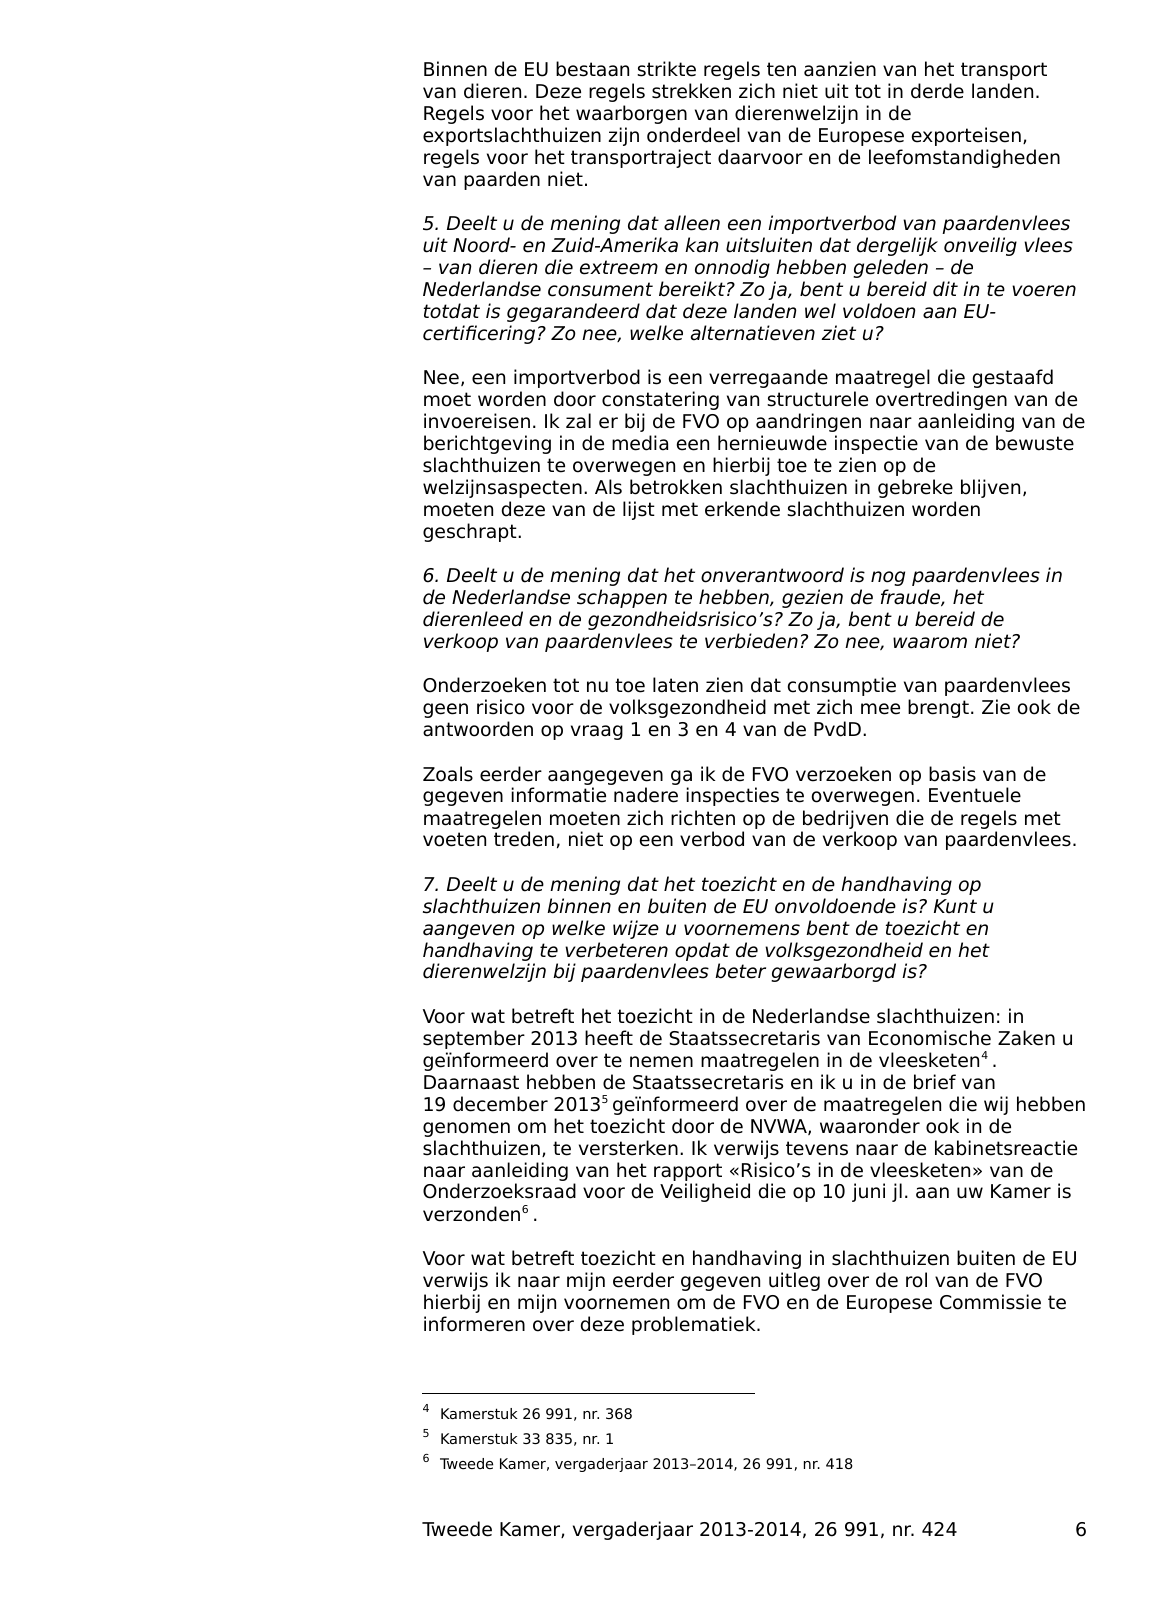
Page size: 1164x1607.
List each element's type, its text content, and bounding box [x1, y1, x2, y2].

text 7. Deelt u de mening dat het toezicht en de handhaving op slachthuizen binnen en buiten de EU onvoldoende is? Kunt u aangeven op welke wijze u voornemens bent de toezicht en handhaving te verbeteren opdat de volksgezondheid en het dierenwelzijn bij paardenvlees beter gewaarborgd is? [422, 873, 1087, 983]
text Voor wat betreft toezicht en handhaving in slachthuizen buiten de EU verwijs ik naar mijn eerder gegeven uitleg over de rol van de FVO hierbij en mijn voornemen om de FVO en de Europese Commissie te informeren over deze problematiek. [422, 1248, 1087, 1336]
text Tweede Kamer, vergaderjaar 2013–2014, 26 991, nr. 418 [422, 1452, 1087, 1474]
text 5. Deelt u de mening dat alleen een importverbod van paardenvlees uit Noord- en Zuid-Amerika kan uitsluiten dat dergelijk onveilig vlees – van dieren die extreem en onnodig hebben geleden – de Nederlandse consument bereikt? Zo ja, bent u bereid dit in te voeren totdat is gegarandeerd dat deze landen wel voldoen aan EU-certificering? Zo nee, welke alternatieven ziet u? [422, 213, 1087, 345]
text Onderzoeken tot nu toe laten zien dat consumptie van paardenvlees geen risico voor de volksgezondheid met zich mee brengt. Zie ook de antwoorden op vraag 1 en 3 en 4 van de PvdD. [422, 675, 1087, 741]
text Kamerstuk 33 835, nr. 1 [422, 1427, 1087, 1449]
text 6. Deelt u de mening dat het onverantwoord is nog paardenvlees in de Nederlandse schappen te hebben, gezien de fraude, het dierenleed en de gezondheidsrisico’s? Zo ja, bent u bereid de verkoop van paardenvlees te verbieden? Zo nee, waarom niet? [422, 565, 1087, 653]
text Binnen de EU bestaan strikte regels ten aanzien van het transport van dieren. Deze regels strekken zich niet uit tot in derde landen. Regels voor het waarborgen van dierenwelzijn in de exportslachthuizen zijn onderdeel van de Europese exporteisen, regels voor het transportraject daarvoor en de leefomstandigheden van paarden niet. [422, 59, 1087, 191]
text Zoals eerder aangegeven ga ik de FVO verzoeken op basis van de gegeven informatie nadere inspecties te overwegen. Eventuele maatregelen moeten zich richten op de bedrijven die de regels met voeten treden, niet op een verbod van de verkoop van paardenvlees. [422, 763, 1087, 851]
text Kamerstuk 26 991, nr. 368 [422, 1402, 1087, 1424]
text Voor wat betreft het toezicht in de Nederlandse slachthuizen: in september 2013 heeft de Staatssecretaris van Economische Zaken u geïnformeerd over te nemen maatregelen in de vleesketen. Daarnaast hebben de Staatssecretaris en ik u in de brief van 19 december 2013geïnformeerd over de maatregelen die wij hebben genomen om het toezicht door de NVWA, waaronder ook in de slachthuizen, te versterken. Ik verwijs tevens naar de kabinetsreactie naar aanleiding van het rapport «Risico’s in de vleesketen» van de Onderzoeksraad voor de Veiligheid die op 10 juni jl. aan uw Kamer is verzonden. [422, 1006, 1087, 1225]
text Nee, een importverbod is een verregaande maatregel die gestaafd moet worden door constatering van structurele overtredingen van de invoereisen. Ik zal er bij de FVO op aandringen naar aanleiding van de berichtgeving in de media een hernieuwde inspectie van de bewuste slachthuizen te overwegen en hierbij toe te zien op de welzijnsaspecten. Als betrokken slachthuizen in gebreke blijven, moeten deze van de lijst met erkende slachthuizen worden geschrapt. [422, 367, 1087, 543]
